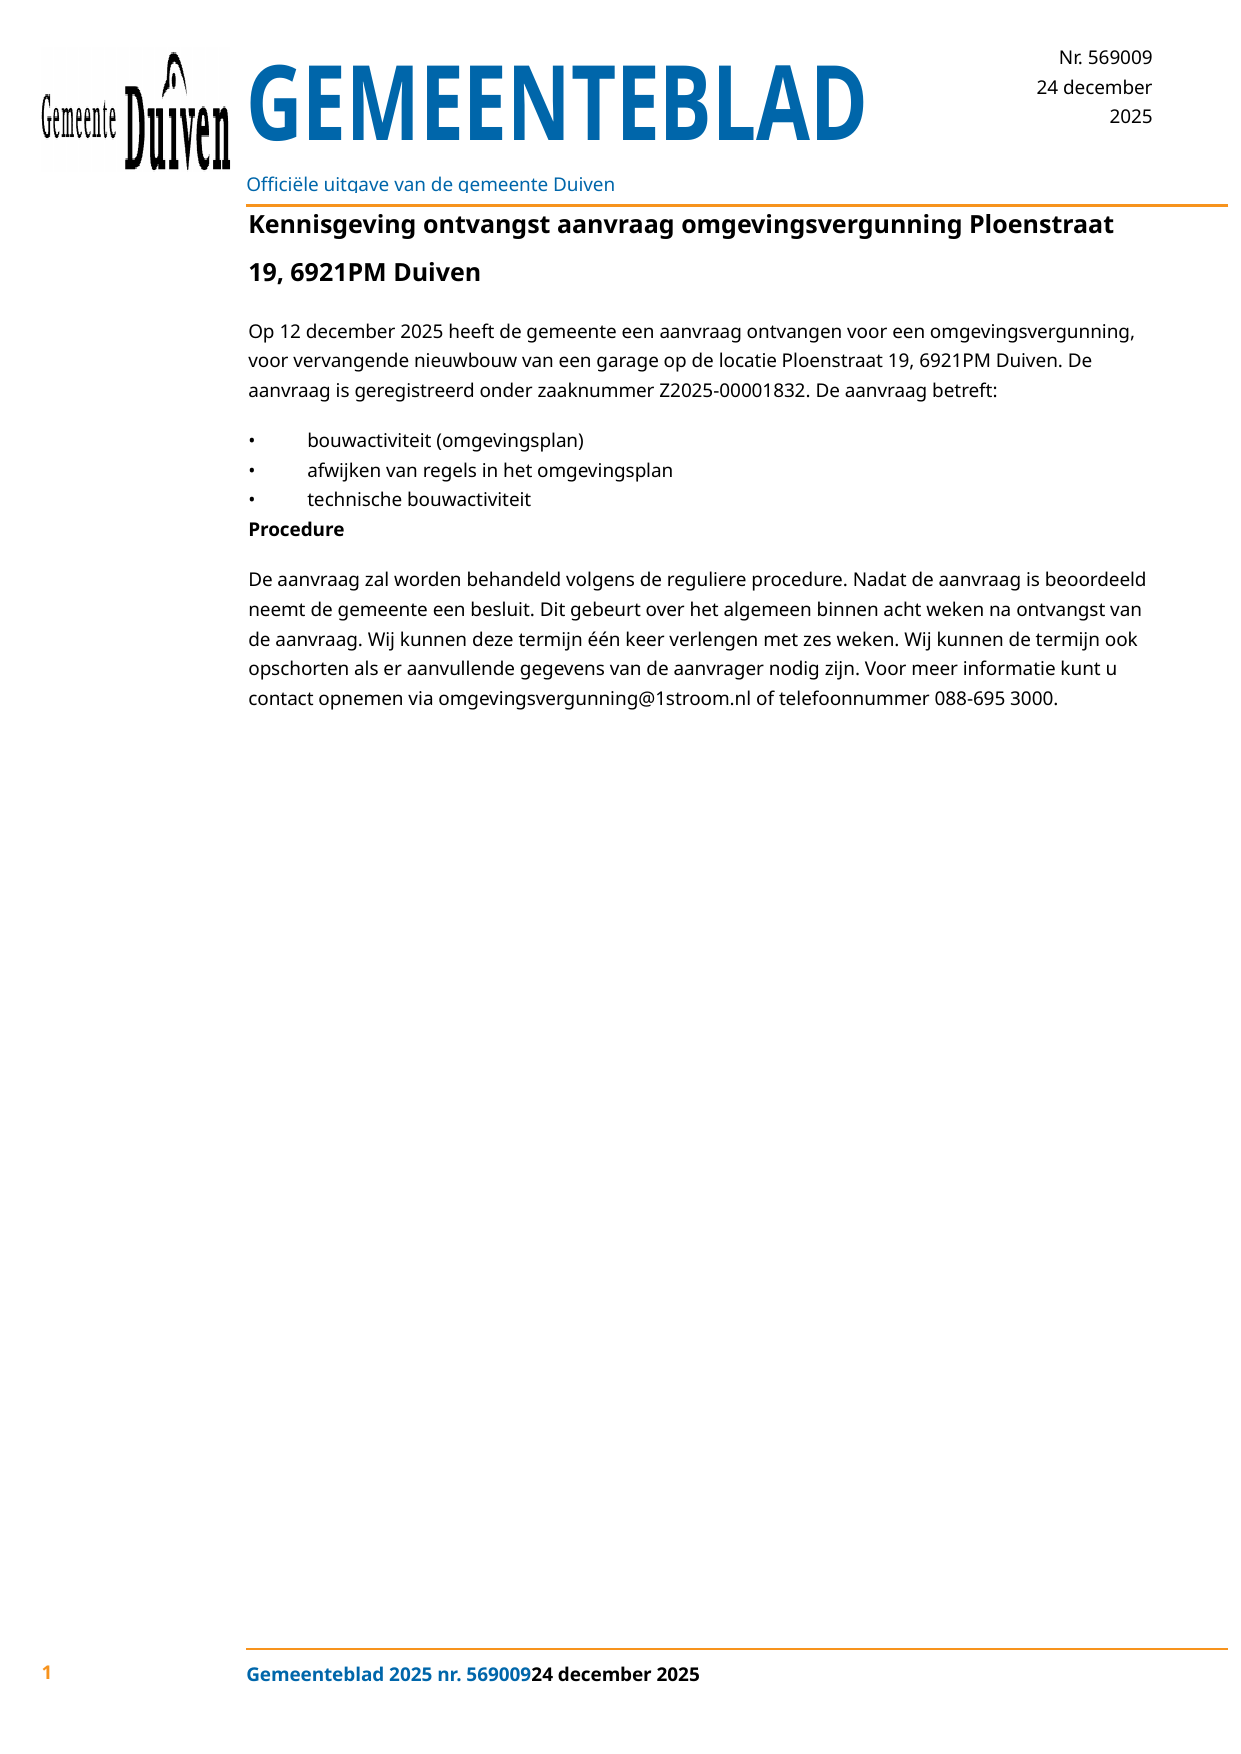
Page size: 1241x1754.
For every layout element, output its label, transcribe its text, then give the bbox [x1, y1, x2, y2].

text Procedure [248, 516, 1152, 542]
list technische bouwactiviteit [248, 487, 1152, 512]
text Kennisgeving ontvangst aanvraag omgevingsvergunning Ploenstraat 19, 6921PM Duiven [248, 207, 1152, 288]
list bouwactiviteit (omgevingsplan) [248, 427, 1152, 453]
list afwijken van regels in het omgevingsplan [248, 457, 1152, 483]
picture [41, 47, 231, 172]
text Op 12 december 2025 heeft de gemeente een aanvraag ontvangen voor een omgevingsvergunning, voor vervangende nieuwbouw van een garage op de locatie Ploenstraat 19, 6921PM Duiven. De aanvraag is geregistreerd onder zaaknummer Z2025-00001832. De aanvraag betreft: [248, 318, 1152, 403]
text De aanvraag zal worden behandeld volgens de reguliere procedure. Nadat de aanvraag is beoordeeld neemt de gemeente een besluit. Dit gebeurt over het algemeen binnen acht weken na ontvangst van de aanvraag. Wij kunnen deze termijn één keer verlengen met zes weken. Wij kunnen de termijn ook opschorten als er aanvullende gegevens van de aanvrager nodig zijn. Voor meer informatie kunt u contact opnemen via omgevingsvergunning@1stroom.nl of telefoonnummer 088-695 3000. [248, 567, 1152, 711]
